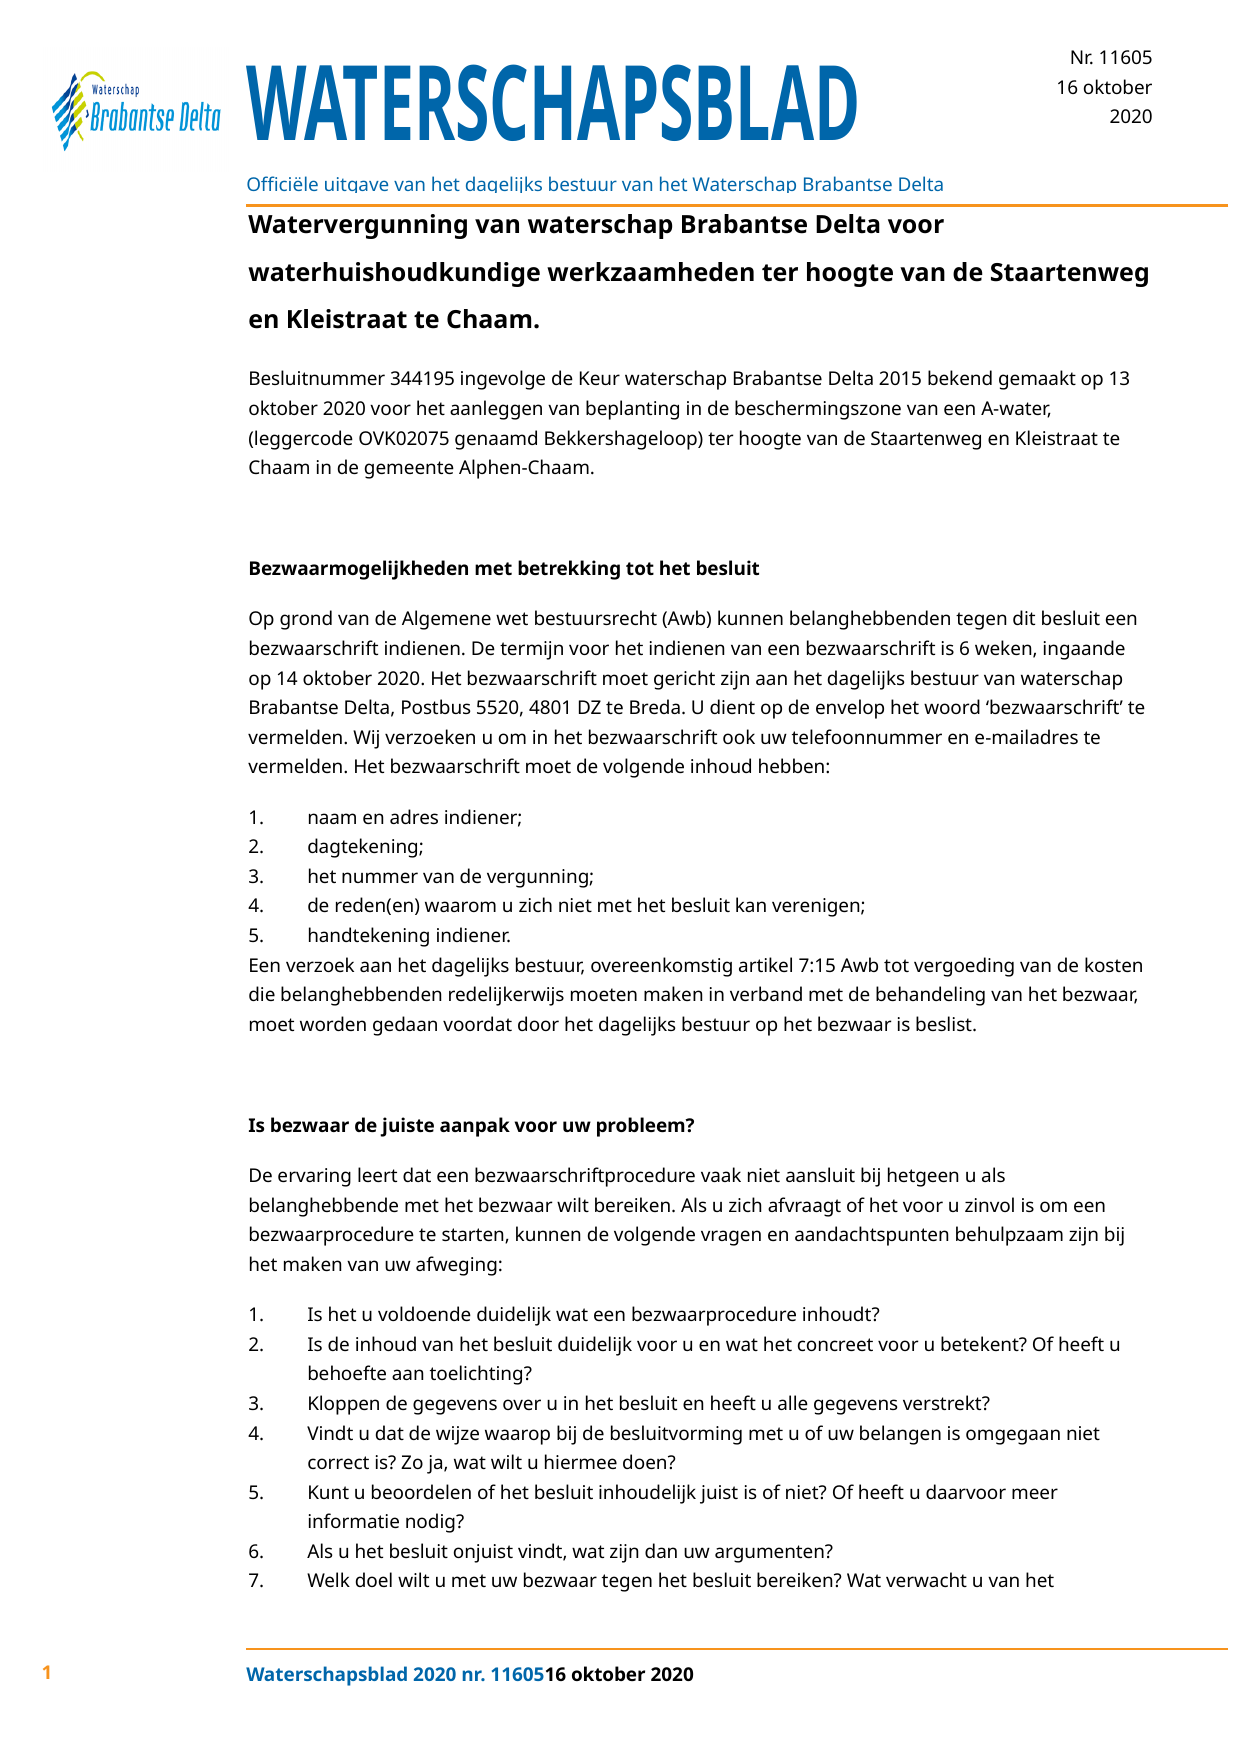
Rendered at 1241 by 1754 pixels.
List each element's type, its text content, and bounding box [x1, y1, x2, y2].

text Is bezwaar de juiste aanpak voor uw probleem? [248, 1112, 1152, 1137]
list het nummer van de vergunning; [248, 863, 1152, 889]
picture [41, 47, 231, 172]
list handtekening indiener. [248, 922, 1152, 948]
list Kunt u beoordelen of het besluit inhoudelijk juist is of niet? Of heeft u daarvoor meer informatie nodig? [248, 1479, 1152, 1534]
text Op grond van de Algemene wet bestuursrecht (Awb) kunnen belanghebbenden tegen dit besluit een bezwaarschrift indienen. De termijn voor het indienen van een bezwaarschrift is 6 weken, ingaande op 14 oktober 2020. Het bezwaarschrift moet gericht zijn aan het dagelijks bestuur van waterschap Brabantse Delta, Postbus 5520, 4801 DZ te Breda. U dient op de envelop het woord ‘bezwaarschrift’ te vermelden. Wij verzoeken u om in het bezwaarschrift ook uw telefoonnummer en e‑mailadres te vermelden. Het bezwaarschrift moet de volgende inhoud hebben: [248, 606, 1152, 779]
list naam en adres indiener; [248, 804, 1152, 829]
text Watervergunning van waterschap Brabantse Delta voor waterhuishoudkundige werkzaamheden ter hoogte van de Staartenweg en Kleistraat te Chaam. [248, 207, 1152, 336]
text Besluitnummer 344195 ingevolge de Keur waterschap Brabantse Delta 2015 bekend gemaakt op 13 oktober 2020 voor het aanleggen van beplanting in de beschermingszone van een A-water, (leggercode OVK02075 genaamd Bekkershageloop) ter hoogte van de Staartenweg en Kleistraat te Chaam in de gemeente Alphen-Chaam. [248, 366, 1152, 480]
list Vindt u dat de wijze waarop bij de besluitvorming met u of uw belangen is omgegaan niet correct is? Zo ja, wat wilt u hiermee doen? [248, 1420, 1152, 1475]
list Welk doel wilt u met uw bezwaar tegen het besluit bereiken? Wat verwacht u van het [248, 1568, 1152, 1593]
list Is de inhoud van het besluit duidelijk voor u en wat het concreet voor u betekent? Of heeft u behoefte aan toelichting? [248, 1331, 1152, 1386]
list de reden(en) waarom u zich niet met het besluit kan verenigen; [248, 893, 1152, 918]
text Bezwaarmogelijkheden met betrekking tot het besluit [248, 555, 1152, 581]
text De ervaring leert dat een bezwaarschriftprocedure vaak niet aansluit bij hetgeen u als belanghebbende met het bezwaar wilt bereiken. Als u zich afvraagt of het voor u zinvol is om een bezwaarprocedure te starten, kunnen de volgende vragen en aandachtspunten behulpzaam zijn bij het maken van uw afweging: [248, 1162, 1152, 1277]
list Als u het besluit onjuist vindt, wat zijn dan uw argumenten? [248, 1538, 1152, 1564]
list Kloppen de gegevens over u in het besluit en heeft u alle gegevens verstrekt? [248, 1390, 1152, 1416]
list dagtekening; [248, 833, 1152, 859]
text Een verzoek aan het dagelijks bestuur, overeenkomstig artikel 7:15 Awb tot vergoeding van de kosten die belanghebbenden redelijkerwijs moeten maken in verband met de behandeling van het bezwaar, moet worden gedaan voordat door het dagelijks bestuur op het bezwaar is beslist. [248, 952, 1152, 1037]
list Is het u voldoende duidelijk wat een bezwaarprocedure inhoudt? [248, 1301, 1152, 1327]
